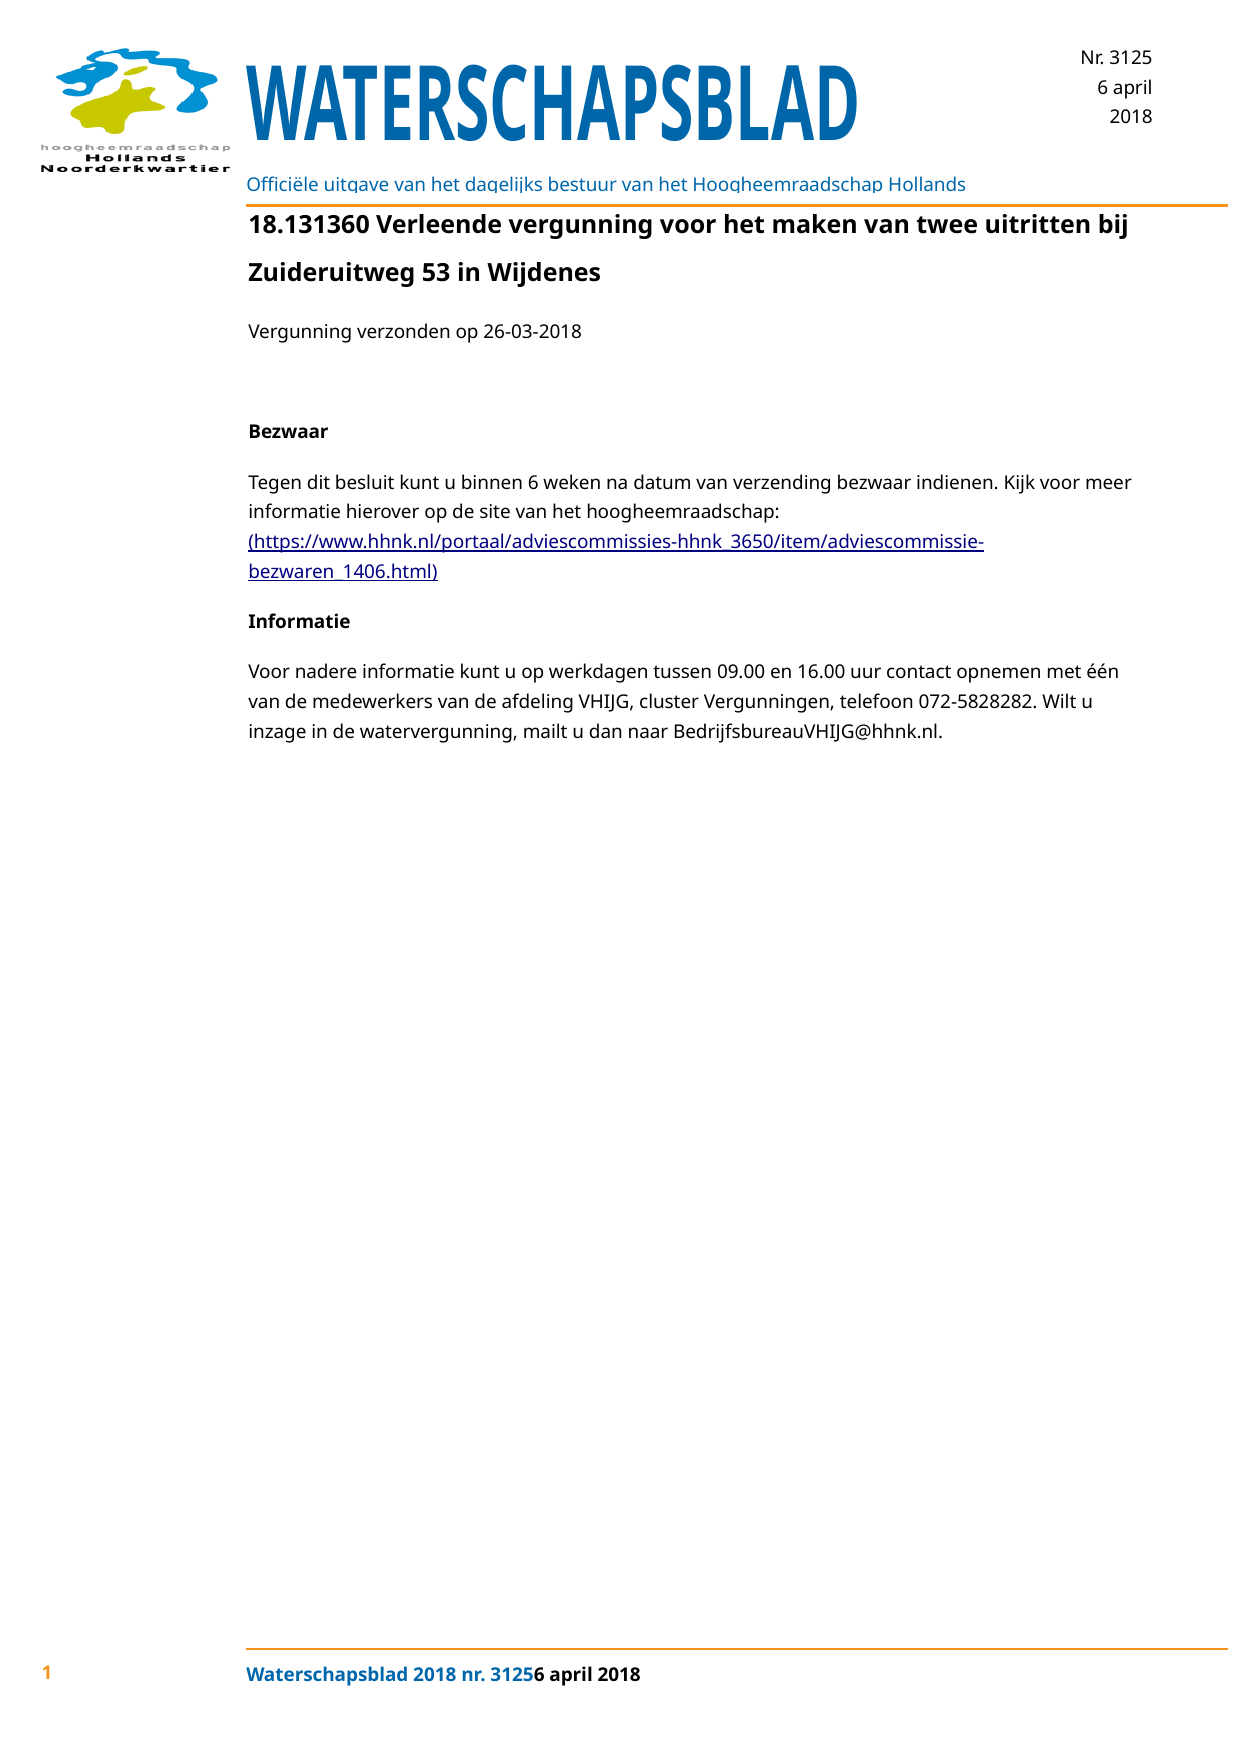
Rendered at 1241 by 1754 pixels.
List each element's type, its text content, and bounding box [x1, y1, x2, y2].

text 18.131360 Verleende vergunning voor het maken van twee uitritten bij Zuideruitweg 53 in Wijdenes [248, 207, 1152, 288]
text Tegen dit besluit kunt u binnen 6 weken na datum van verzending bezwaar indienen. Kijk voor meer informatie hierover op de site van het hoogheemraadschap: (https://www.hhnk.nl/portaal/adviescommissies-hhnk_3650/item/adviescommissie-bezwaren_1406.html) [248, 469, 1152, 584]
text Voor nadere informatie kunt u op werkdagen tussen 09.00 en 16.00 uur contact opnemen met één van de medewerkers van de afdeling VHIJG, cluster Vergunningen, telefoon 072-5828282. Wilt u inzage in de watervergunning, mailt u dan naar BedrijfsbureauVHIJG@hhnk.nl. [248, 659, 1152, 744]
text Bezwaar [248, 419, 1152, 444]
text Vergunning verzonden op 26-03-2018 [248, 318, 1152, 344]
picture [41, 47, 231, 172]
text Informatie [248, 608, 1152, 634]
